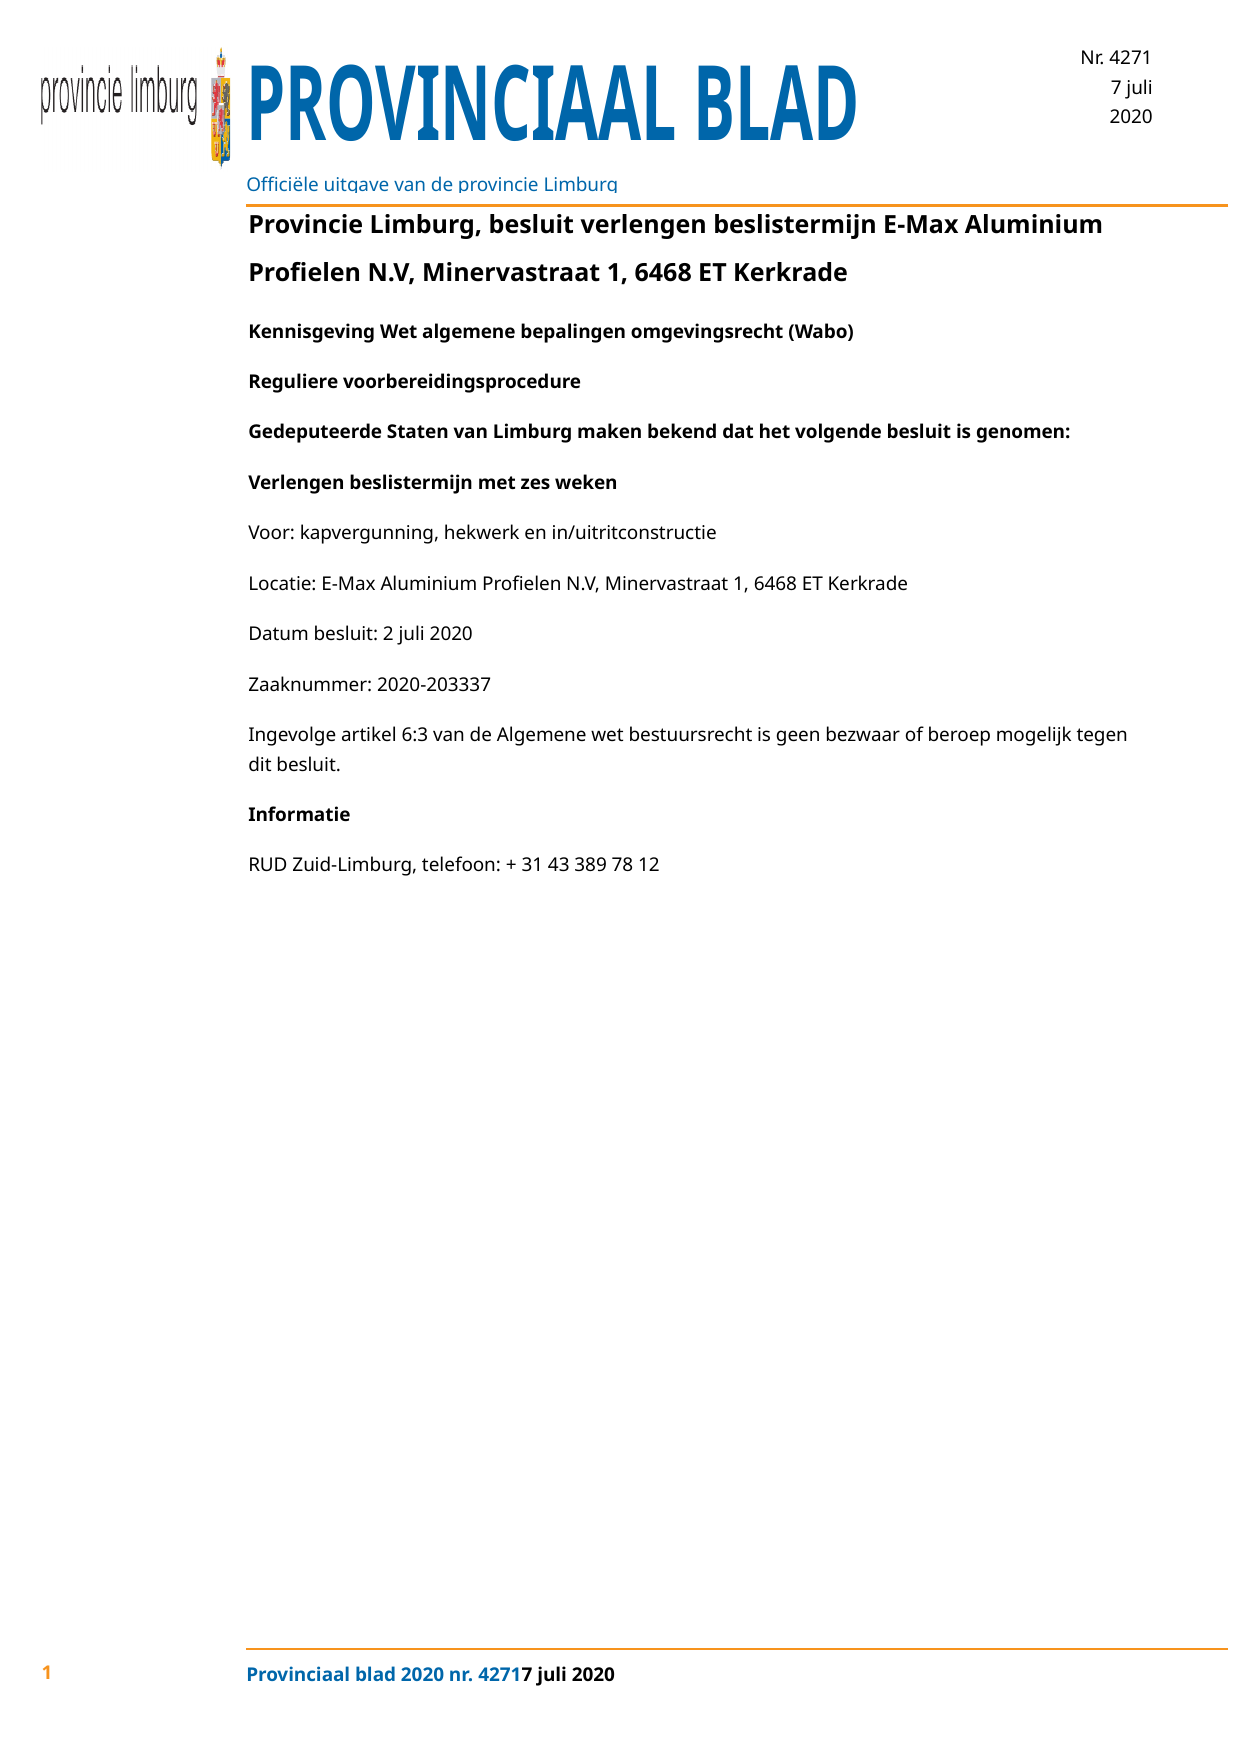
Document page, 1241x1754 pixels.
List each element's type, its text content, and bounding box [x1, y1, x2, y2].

text Reguliere voorbereidingsprocedure [248, 368, 1152, 394]
text RUD Zuid-Limburg, telefoon: + 31 43 389 78 12 [248, 852, 1152, 877]
text Locatie: E-Max Aluminium Profielen N.V, Minervastraat 1, 6468 ET Kerkrade [248, 570, 1152, 596]
text Voor: kapvergunning, hekwerk en in/uitritconstructie [248, 519, 1152, 545]
text Ingevolge artikel 6:3 van de Algemene wet bestuursrecht is geen bezwaar of beroep mogelijk tegen dit besluit. [248, 721, 1152, 777]
picture [41, 47, 231, 172]
text Informatie [248, 801, 1152, 827]
text Datum besluit: 2 juli 2020 [248, 620, 1152, 646]
text Gedeputeerde Staten van Limburg maken bekend dat het volgende besluit is genomen: [248, 419, 1152, 444]
text Verlengen beslistermijn met zes weken [248, 469, 1152, 495]
text Zaaknummer: 2020-203337 [248, 671, 1152, 697]
text Kennisgeving Wet algemene bepalingen omgevingsrecht (Wabo) [248, 318, 1152, 344]
text Provincie Limburg, besluit verlengen beslistermijn E-Max Aluminium Profielen N.V, Minervastraat 1, 6468 ET Kerkrade [248, 207, 1152, 288]
